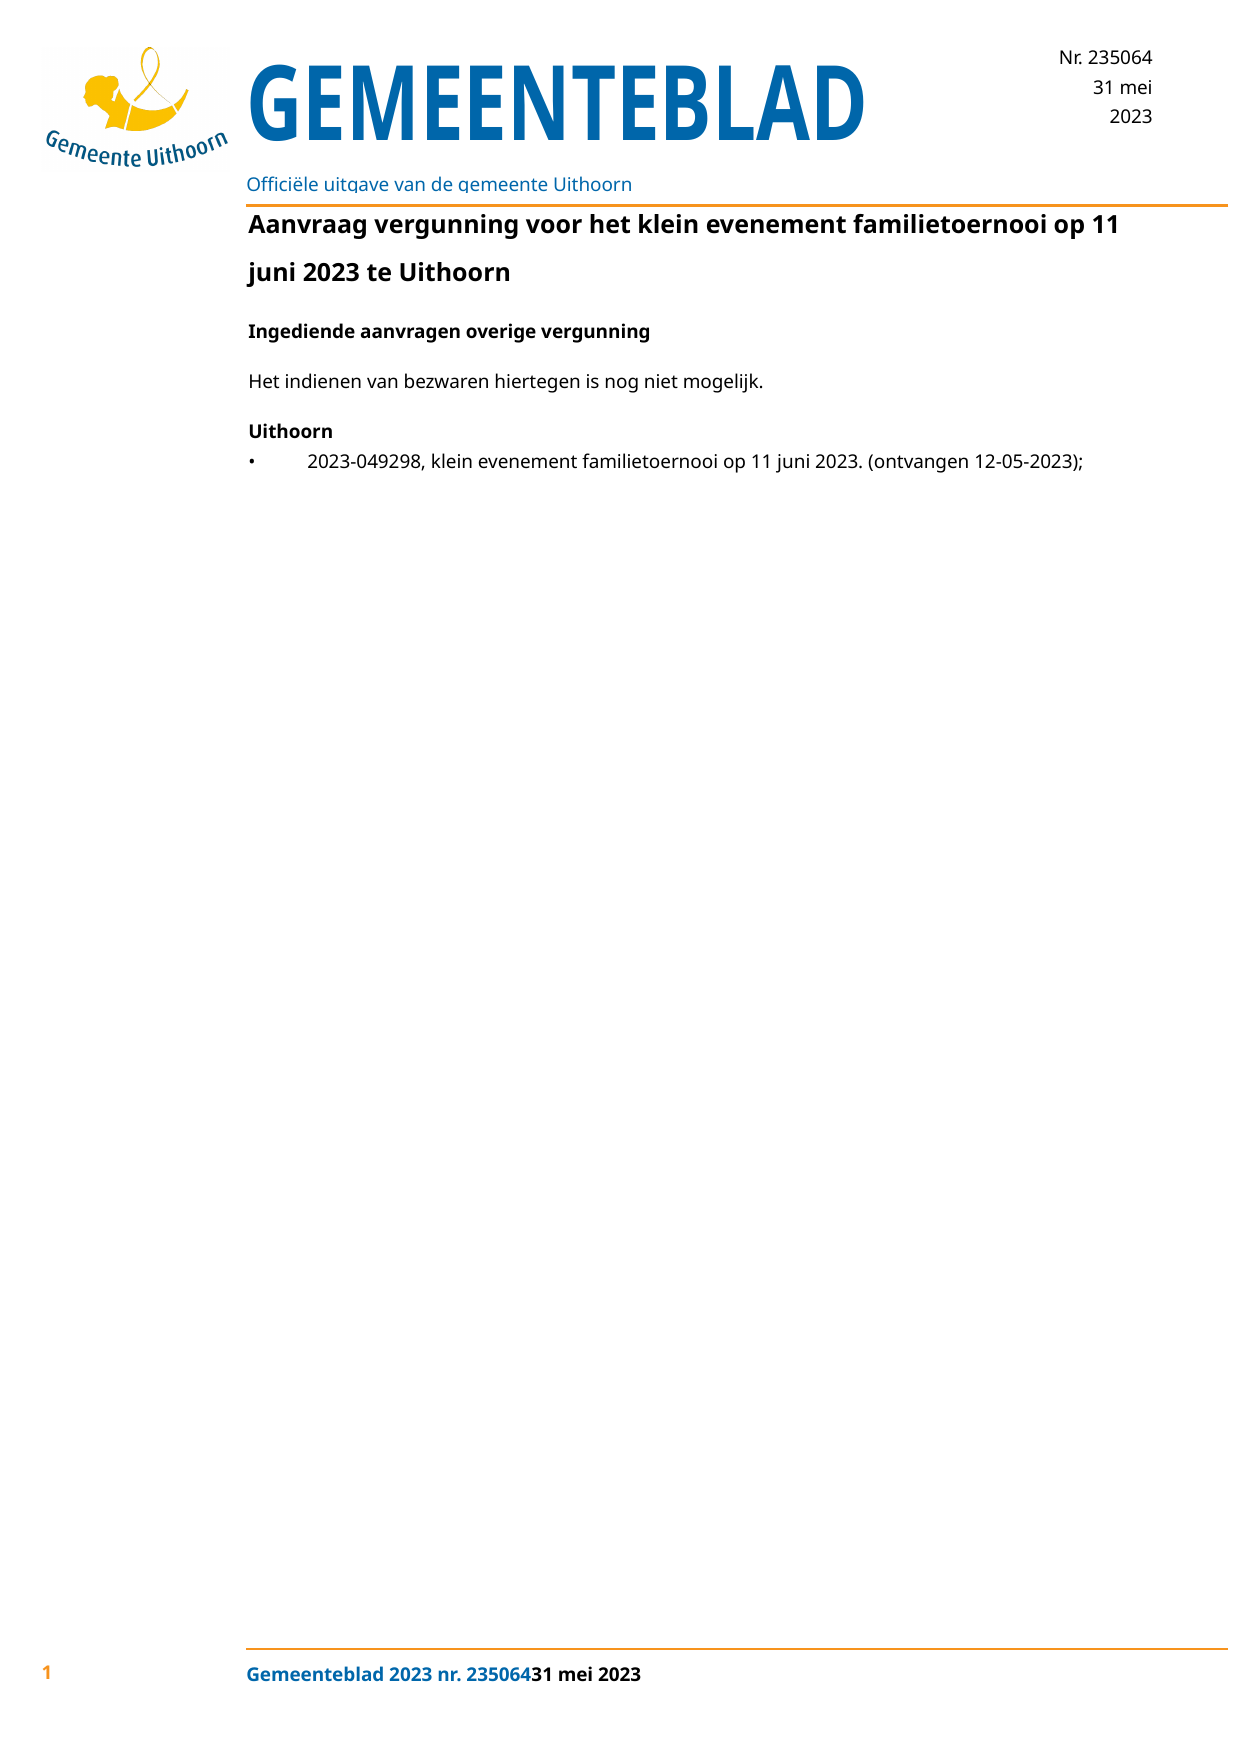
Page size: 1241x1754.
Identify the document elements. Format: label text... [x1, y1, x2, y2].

text Ingediende aanvragen overige vergunning [248, 318, 1152, 344]
text Aanvraag vergunning voor het klein evenement familietoernooi op 11 juni 2023 te Uithoorn [248, 207, 1152, 288]
list 2023-049298, klein evenement familietoernooi op 11 juni 2023. (ontvangen 12-05-2023); [248, 448, 1152, 474]
picture [41, 47, 231, 172]
text Uithoorn [248, 419, 1152, 444]
text Het indienen van bezwaren hiertegen is nog niet mogelijk. [248, 368, 1152, 394]
